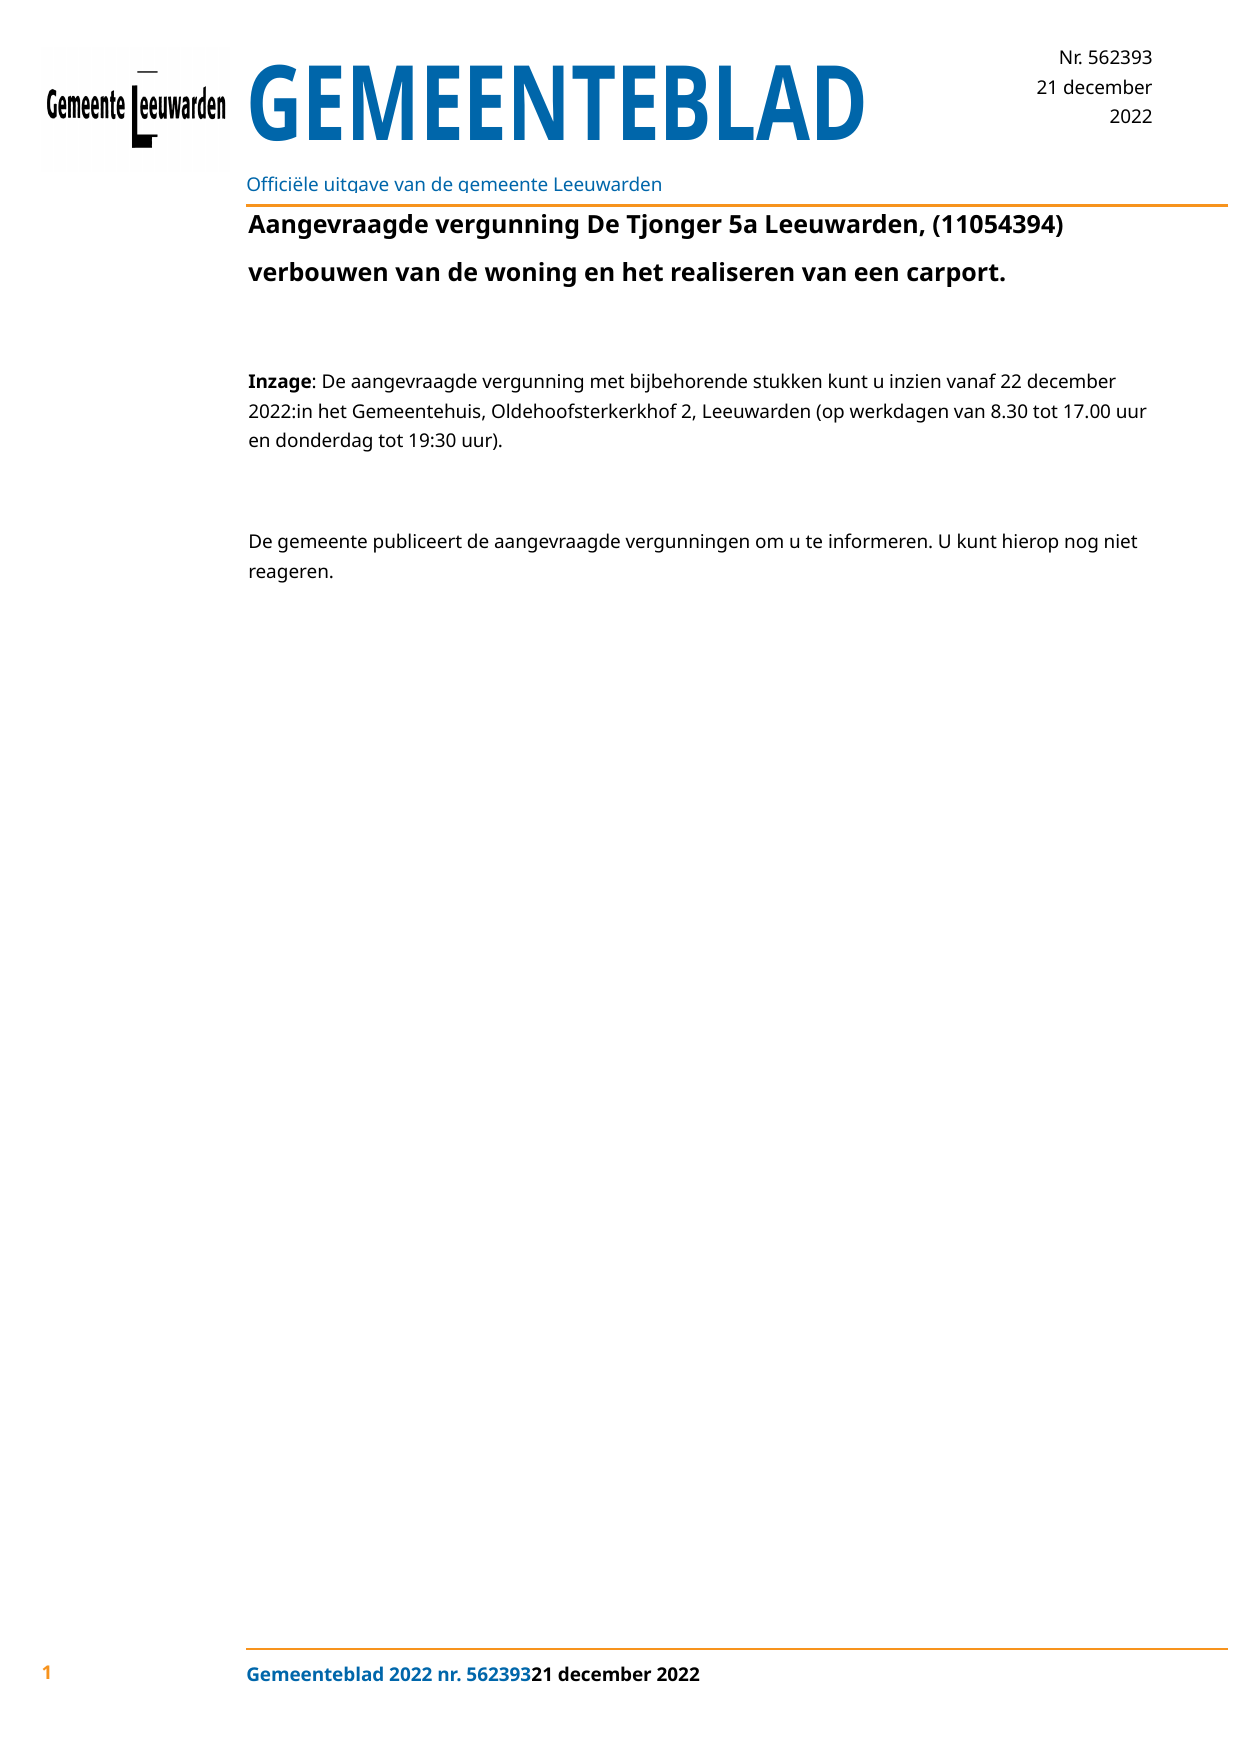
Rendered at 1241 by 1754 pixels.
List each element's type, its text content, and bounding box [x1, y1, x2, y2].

picture [41, 47, 231, 172]
text Aangevraagde vergunning De Tjonger 5a Leeuwarden, (11054394) verbouwen van de woning en het realiseren van een carport. [248, 207, 1152, 288]
text De gemeente publiceert de aangevraagde vergunningen om u te informeren. U kunt hierop nog niet reageren. [248, 528, 1152, 584]
text Inzage: De aangevraagde vergunning met bijbehorende stukken kunt u inzien vanaf 22 december 2022:in het Gemeentehuis, Oldehoofsterkerkhof 2, Leeuwarden (op werkdagen van 8.30 tot 17.00 uur en donderdag tot 19:30 uur). [248, 368, 1152, 453]
